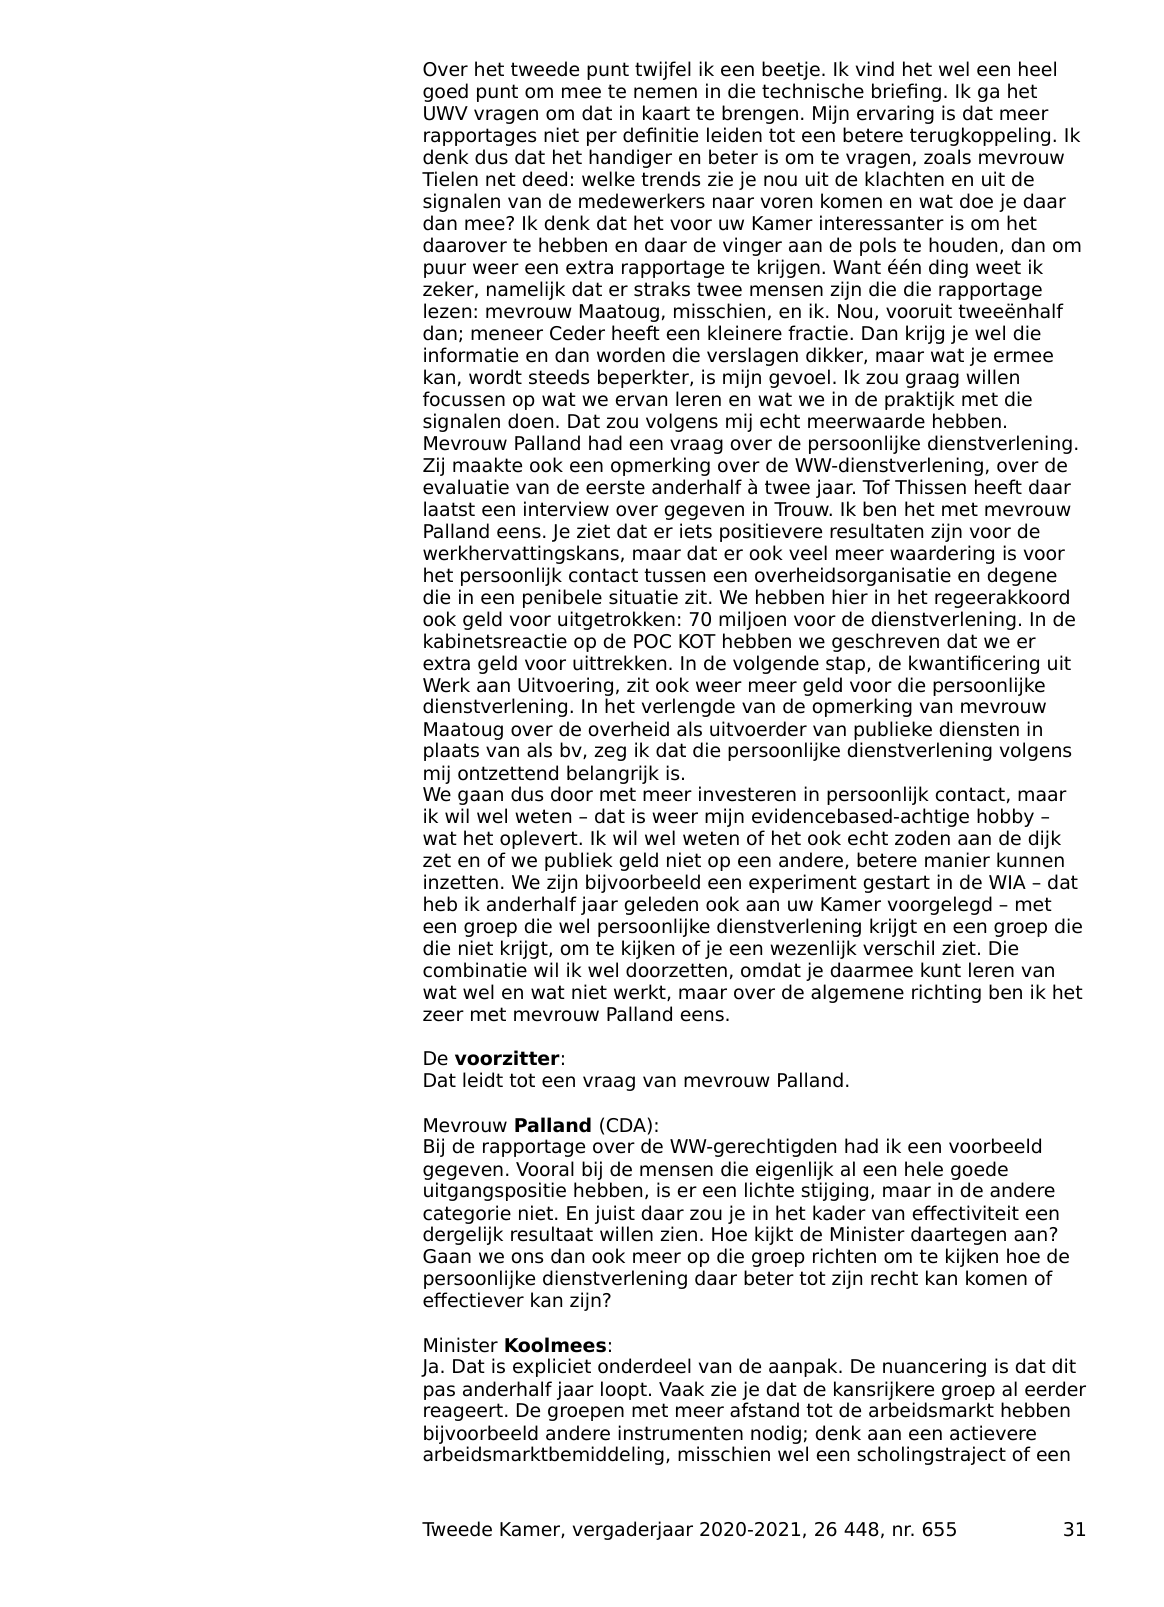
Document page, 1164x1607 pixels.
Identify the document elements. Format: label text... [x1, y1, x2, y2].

text Bij de rapportage over de WW-gerechtigden had ik een voorbeeld gegeven. Vooral bij de mensen die eigenlijk al een hele goede uitgangspositie hebben, is er een lichte stijging, maar in de andere categorie niet. En juist daar zou je in het kader van effectiviteit een dergelijk resultaat willen zien. Hoe kijkt de Minister daartegen aan? Gaan we ons dan ook meer op die groep richten om te kijken hoe de persoonlijke dienstverlening daar beter tot zijn recht kan komen of effectiever kan zijn? [422, 1136, 1087, 1312]
text De voorzitter: [422, 1048, 1087, 1070]
text Ja. Dat is expliciet onderdeel van de aanpak. De nuancering is dat dit pas anderhalf jaar loopt. Vaak zie je dat de kansrijkere groep al eerder reageert. De groepen met meer afstand tot de arbeidsmarkt hebben bijvoorbeeld andere instrumenten nodig; denk aan een actievere arbeidsmarktbemiddeling, misschien wel een scholingstraject of een [422, 1356, 1087, 1466]
text Mevrouw Palland (CDA): [422, 1114, 1087, 1136]
text Dat leidt tot een vraag van mevrouw Palland. [422, 1070, 1087, 1092]
text Over het tweede punt twijfel ik een beetje. Ik vind het wel een heel goed punt om mee te nemen in die technische briefing. Ik ga het UWV vragen om dat in kaart te brengen. Mijn ervaring is dat meer rapportages niet per definitie leiden tot een betere terugkoppeling. Ik denk dus dat het handiger en beter is om te vragen, zoals mevrouw Tielen net deed: welke trends zie je nou uit de klachten en uit de signalen van de medewerkers naar voren komen en wat doe je daar dan mee? Ik denk dat het voor uw Kamer interessanter is om het daarover te hebben en daar de vinger aan de pols te houden, dan om puur weer een extra rapportage te krijgen. Want één ding weet ik zeker, namelijk dat er straks twee mensen zijn die die rapportage lezen: mevrouw Maatoug, misschien, en ik. Nou, vooruit tweeënhalf dan; meneer Ceder heeft een kleinere fractie. Dan krijg je wel die informatie en dan worden die verslagen dikker, maar wat je ermee kan, wordt steeds beperkter, is mijn gevoel. Ik zou graag willen focussen op wat we ervan leren en wat we in de praktijk met die signalen doen. Dat zou volgens mij echt meerwaarde hebben. [422, 59, 1087, 433]
text We gaan dus door met meer investeren in persoonlijk contact, maar ik wil wel weten – dat is weer mijn evidencebased-achtige hobby – wat het oplevert. Ik wil wel weten of het ook echt zoden aan de dijk zet en of we publiek geld niet op een andere, betere manier kunnen inzetten. We zijn bijvoorbeeld een experiment gestart in de WIA – dat heb ik anderhalf jaar geleden ook aan uw Kamer voorgelegd – met een groep die wel persoonlijke dienstverlening krijgt en een groep die die niet krijgt, om te kijken of je een wezenlijk verschil ziet. Die combinatie wil ik wel doorzetten, omdat je daarmee kunt leren van wat wel en wat niet werkt, maar over de algemene richting ben ik het zeer met mevrouw Palland eens. [422, 784, 1087, 1026]
text Mevrouw Palland had een vraag over de persoonlijke dienstverlening. Zij maakte ook een opmerking over de WW-dienstverlening, over de evaluatie van de eerste anderhalf à twee jaar. Tof Thissen heeft daar laatst een interview over gegeven in Trouw. Ik ben het met mevrouw Palland eens. Je ziet dat er iets positievere resultaten zijn voor de werkhervattingskans, maar dat er ook veel meer waardering is voor het persoonlijk contact tussen een overheidsorganisatie en degene die in een penibele situatie zit. We hebben hier in het regeerakkoord ook geld voor uitgetrokken: 70 miljoen voor de dienstverlening. In de kabinetsreactie op de POC KOT hebben we geschreven dat we er extra geld voor uittrekken. In de volgende stap, de kwantificering uit Werk aan Uitvoering, zit ook weer meer geld voor die persoonlijke dienstverlening. In het verlengde van de opmerking van mevrouw Maatoug over de overheid als uitvoerder van publieke diensten in plaats van als bv, zeg ik dat die persoonlijke dienstverlening volgens mij ontzettend belangrijk is. [422, 433, 1087, 784]
text Minister Koolmees: [422, 1334, 1087, 1356]
